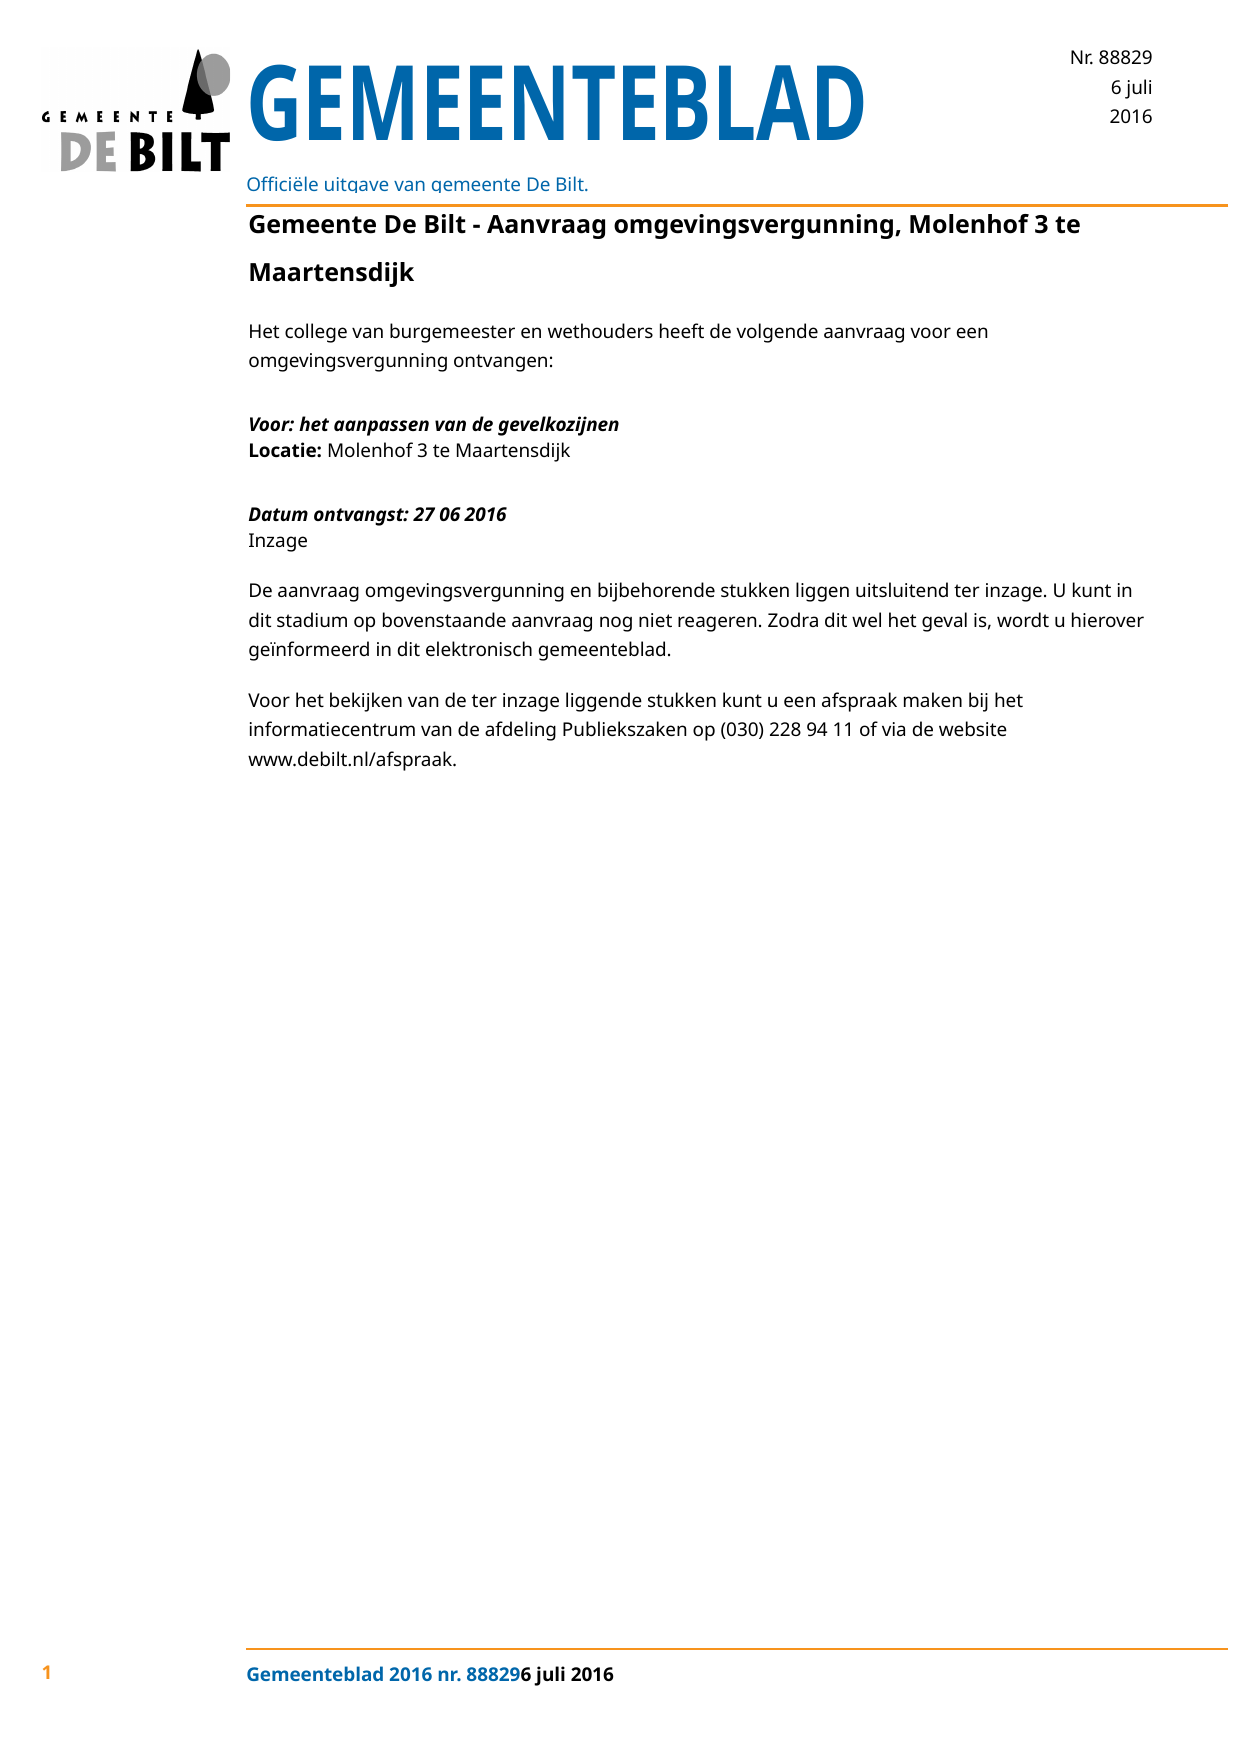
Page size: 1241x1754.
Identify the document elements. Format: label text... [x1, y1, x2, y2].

text Voor: het aanpassen van de gevelkozijnen [248, 411, 1152, 437]
text De aanvraag omgevingsvergunning en bijbehorende stukken liggen uitsluitend ter inzage. U kunt in dit stadium op bovenstaande aanvraag nog niet reageren. Zodra dit wel het geval is, wordt u hierover geïnformeerd in dit elektronisch gemeenteblad. [248, 577, 1152, 662]
text Het college van burgemeester en wethouders heeft de volgende aanvraag voor een omgevingsvergunning ontvangen: [248, 318, 1152, 373]
text Datum ontvangst: 27 06 2016 [248, 501, 1152, 527]
text Inzage [248, 527, 1152, 553]
text Locatie: Molenhof 3 te Maartensdijk [248, 437, 1152, 463]
text Voor het bekijken van de ter inzage liggende stukken kunt u een afspraak maken bij het informatiecentrum van de afdeling Publiekszaken op (030) 228 94 11 of via de website www.debilt.nl/afspraak. [248, 687, 1152, 772]
text Gemeente De Bilt - Aanvraag omgevingsvergunning, Molenhof 3 te Maartensdijk [248, 207, 1152, 288]
picture [41, 47, 231, 172]
